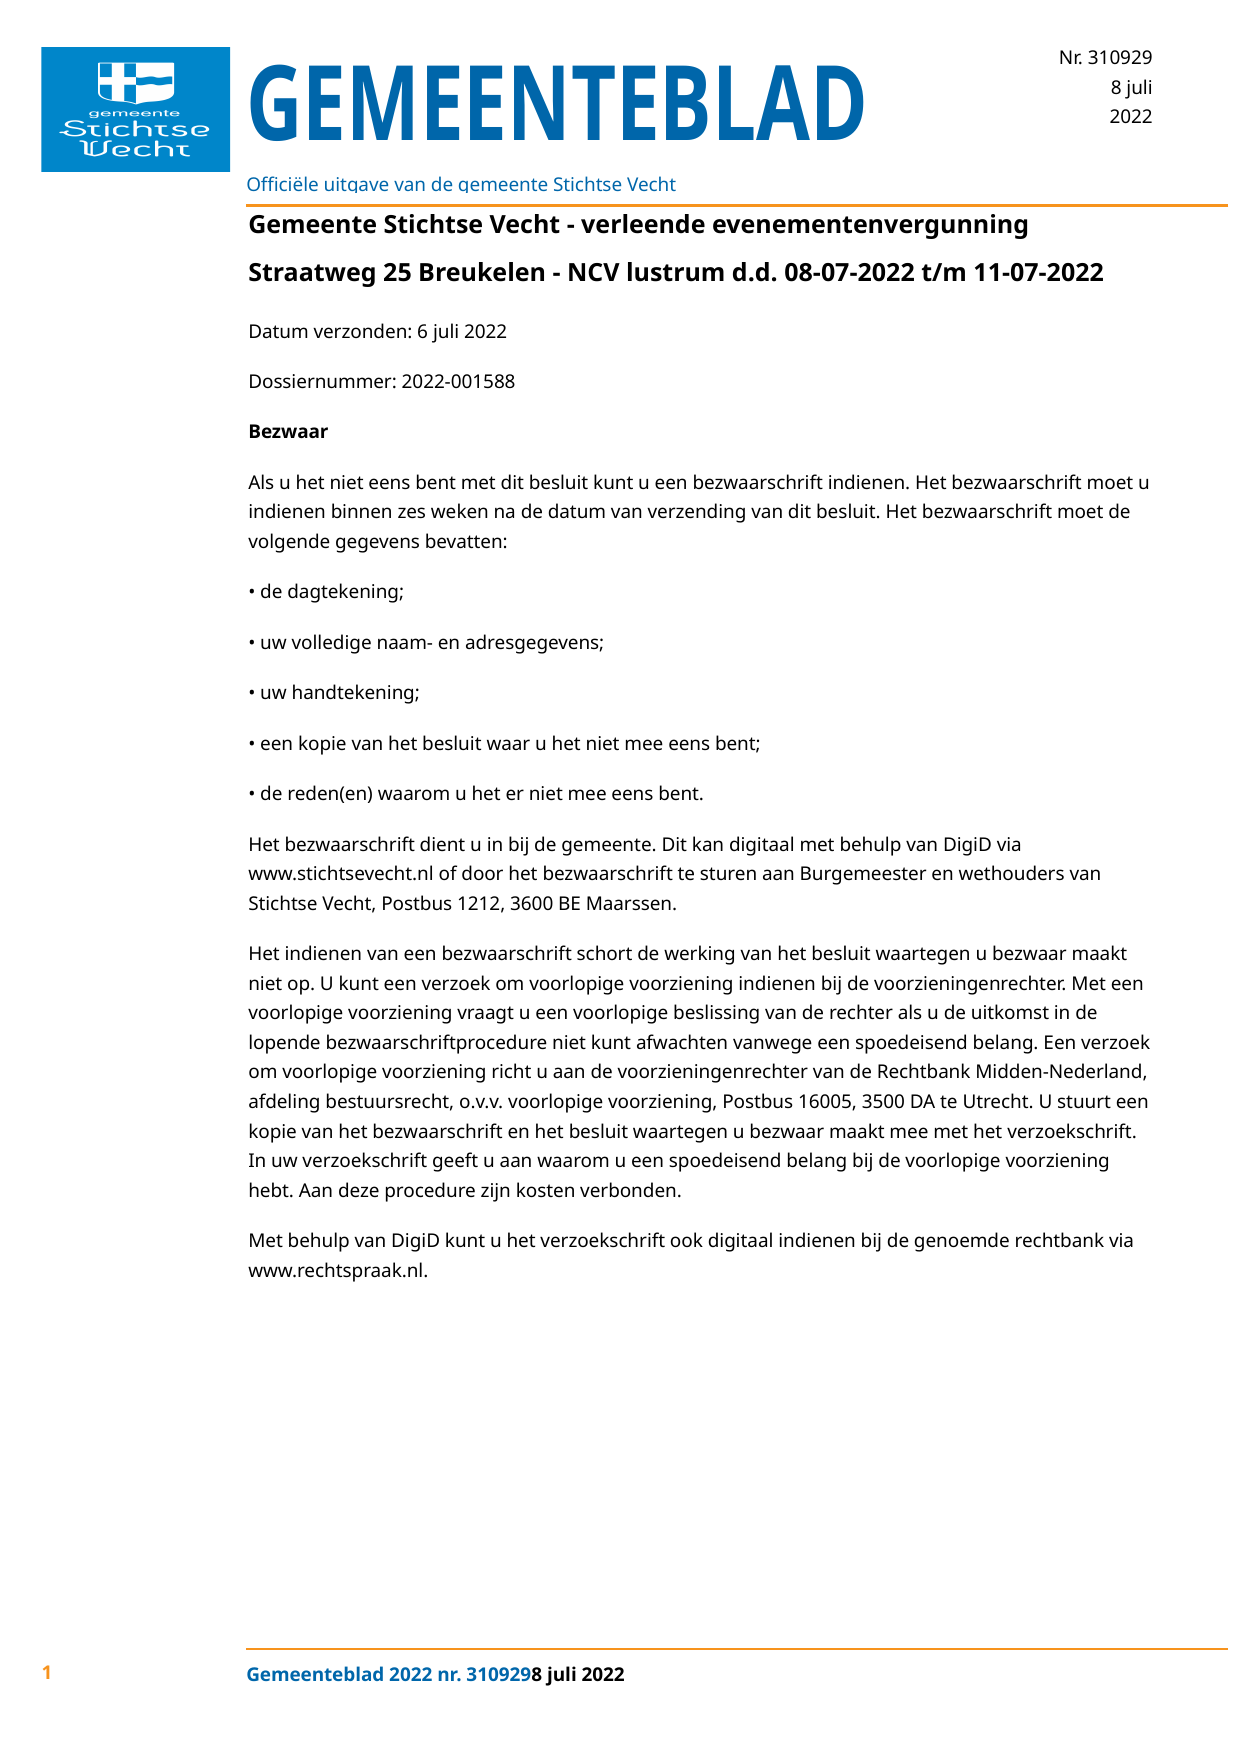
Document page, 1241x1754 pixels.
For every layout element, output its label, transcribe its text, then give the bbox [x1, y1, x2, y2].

text Datum verzonden: 6 juli 2022 [248, 318, 1152, 344]
text • uw handtekening; [248, 679, 1152, 705]
text Het indienen van een bezwaarschrift schort de werking van het besluit waartegen u bezwaar maakt niet op. U kunt een verzoek om voorlopige voorziening indienen bij de voorzieningenrechter. Met een voorlopige voorziening vraagt u een voorlopige beslissing van de rechter als u de uitkomst in de lopende bezwaarschriftprocedure niet kunt afwachten vanwege een spoedeisend belang. Een verzoek om voorlopige voorziening richt u aan de voorzieningenrechter van de Rechtbank Midden-Nederland, afdeling bestuursrecht, o.v.v. voorlopige voorziening, Postbus 16005, 3500 DA te Utrecht. U stuurt een kopie van het bezwaarschrift en het besluit waartegen u bezwaar maakt mee met het verzoekschrift. In uw verzoekschrift geeft u aan waarom u een spoedeisend belang bij de voorlopige voorziening hebt. Aan deze procedure zijn kosten verbonden. [248, 940, 1152, 1203]
text Gemeente Stichtse Vecht - verleende evenementenvergunning Straatweg 25 Breukelen - NCV lustrum d.d. 08-07-2022 t/m 11-07-2022 [248, 207, 1152, 288]
text Met behulp van DigiD kunt u het verzoekschrift ook digitaal indienen bij de genoemde rechtbank via www.rechtspraak.nl. [248, 1227, 1152, 1283]
text • de dagtekening; [248, 579, 1152, 604]
text Dossiernummer: 2022-001588 [248, 368, 1152, 394]
text • de reden(en) waarom u het er niet mee eens bent. [248, 780, 1152, 806]
text Het bezwaarschrift dient u in bij de gemeente. Dit kan digitaal met behulp van DigiD via www.stichtsevecht.nl of door het bezwaarschrift te sturen aan Burgemeester en wethouders van Stichtse Vecht, Postbus 1212, 3600 BE Maarssen. [248, 831, 1152, 916]
picture [99, 63, 135, 101]
text • uw volledige naam- en adresgegevens; [248, 629, 1152, 655]
text • een kopie van het besluit waar u het niet mee eens bent; [248, 730, 1152, 756]
text Als u het niet eens bent met dit besluit kunt u een bezwaarschrift indienen. Het bezwaarschrift moet u indienen binnen zes weken na de datum van verzending van dit besluit. Het bezwaarschrift moet de volgende gegevens bevatten: [248, 469, 1152, 554]
picture [137, 63, 174, 103]
text Bezwaar [248, 419, 1152, 444]
